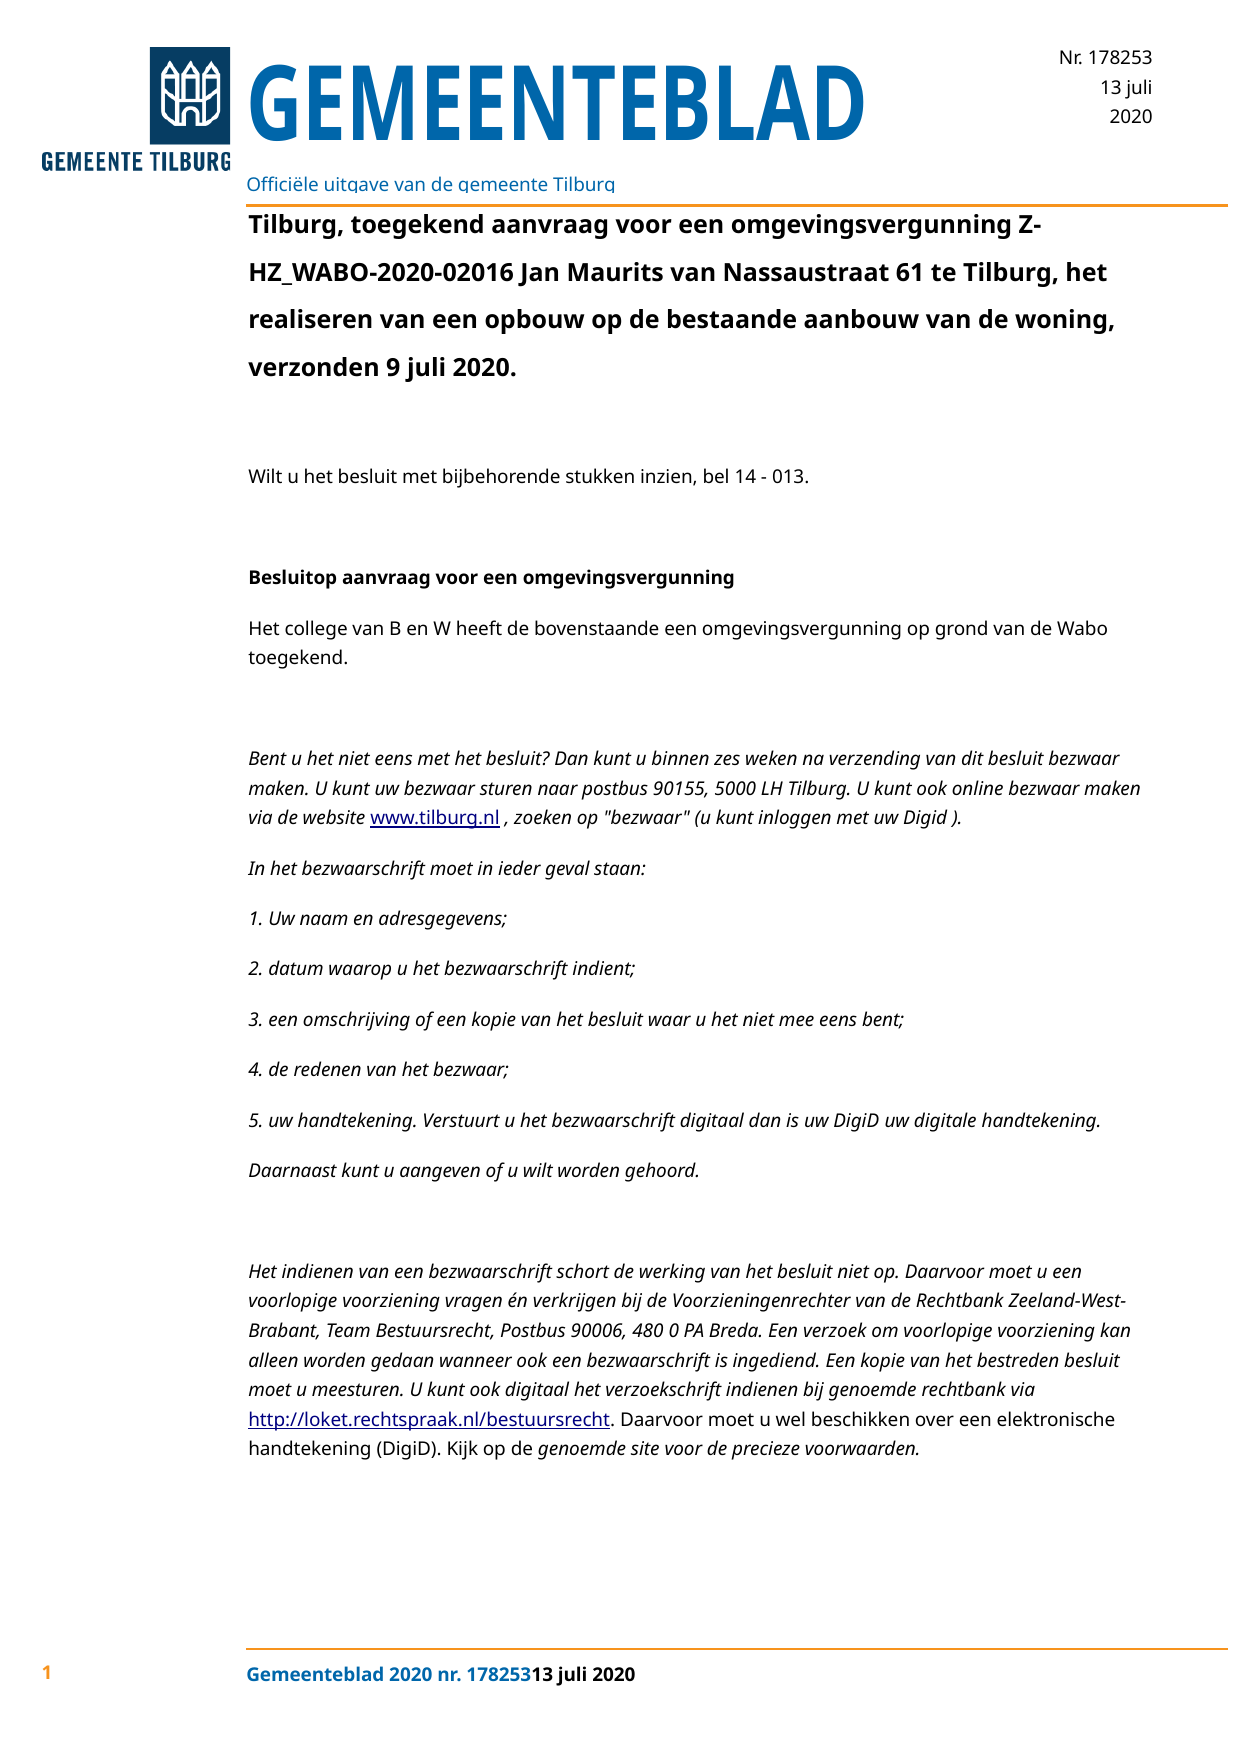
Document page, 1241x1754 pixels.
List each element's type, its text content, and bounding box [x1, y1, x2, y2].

picture [41, 47, 231, 172]
text Besluitop aanvraag voor een omgevingsvergunning [248, 564, 1152, 590]
text 2. datum waarop u het bezwaarschrift indient; [248, 956, 1152, 981]
text Tilburg, toegekend aanvraag voor een omgevingsvergunning Z-HZ_WABO-2020-02016 Jan Maurits van Nassaustraat 61 te Tilburg, het realiseren van een opbouw op de bestaande aanbouw van de woning, verzonden 9 juli 2020. [248, 207, 1152, 384]
text In het bezwaarschrift moet in ieder geval staan: [248, 855, 1152, 881]
text 5. uw handtekening. Verstuurt u het bezwaarschrift digitaal dan is uw DigiD uw digitale handtekening. [248, 1107, 1152, 1133]
text 4. de redenen van het bezwaar; [248, 1056, 1152, 1082]
text Het indienen van een bezwaarschrift schort de werking van het besluit niet op. Daarvoor moet u een voorlopige voorziening vragen én verkrijgen bij de Voorzieningenrechter van de Rechtbank Zeeland-West-Brabant, Team Bestuursrecht, Postbus 90006, 480 0 PA Breda. Een verzoek om voorlopige voorziening kan alleen worden gedaan wanneer ook een bezwaarschrift is ingediend. Een kopie van het bestreden besluit moet u meesturen. U kunt ook digitaal het verzoekschrift indienen bij genoemde rechtbank via http://loket.rechtspraak.nl/bestuursrecht. Daarvoor moet u wel beschikken over een elektronische handtekening (DigiD). Kijk op de genoemde site voor de precieze voorwaarden. [248, 1258, 1152, 1461]
text Bent u het niet eens met het besluit? Dan kunt u binnen zes weken na verzending van dit besluit bezwaar maken. U kunt uw bezwaar sturen naar postbus 90155, 5000 LH Tilburg. U kunt ook online bezwaar maken via de website www.tilburg.nl , zoeken op "bezwaar" (u kunt inloggen met uw Digid ). [248, 745, 1152, 830]
text Het college van B en W heeft de bovenstaande een omgevingsvergunning op grond van de Wabo toegekend. [248, 615, 1152, 670]
text Wilt u het besluit met bijbehorende stukken inzien, bel 14 - 013. [248, 463, 1152, 489]
text 3. een omschrijving of een kopie van het besluit waar u het niet mee eens bent; [248, 1006, 1152, 1032]
text 1. Uw naam en adresgegevens; [248, 905, 1152, 931]
text Daarnaast kunt u aangeven of u wilt worden gehoord. [248, 1157, 1152, 1183]
